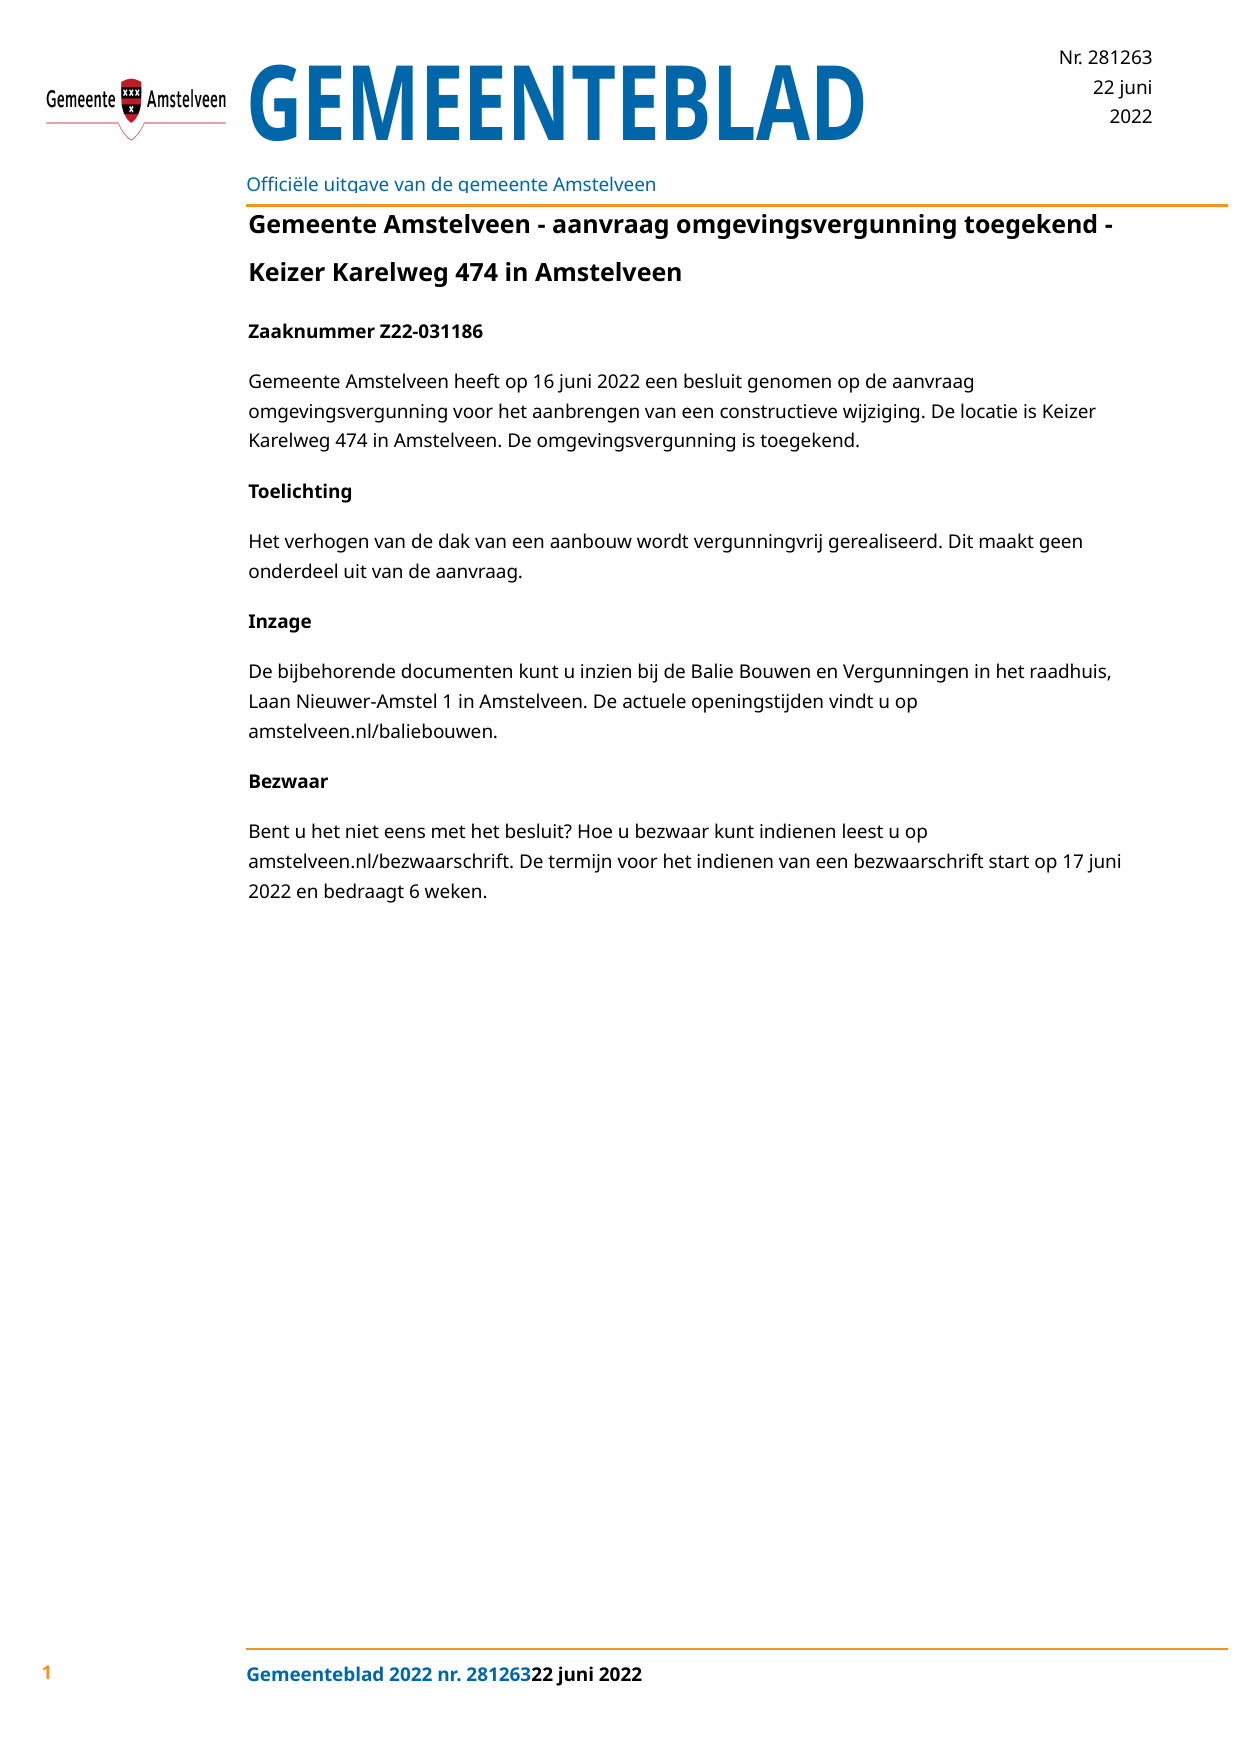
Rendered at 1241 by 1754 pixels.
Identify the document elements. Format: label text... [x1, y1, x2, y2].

picture [41, 47, 231, 172]
text Toelichting [248, 478, 1152, 504]
text Inzage [248, 608, 1152, 634]
text Bezwaar [248, 768, 1152, 794]
text Gemeente Amstelveen - aanvraag omgevingsvergunning toegekend - Keizer Karelweg 474 in Amstelveen [248, 207, 1152, 288]
text Zaaknummer Z22-031186 [248, 318, 1152, 344]
text Het verhogen van de dak van een aanbouw wordt vergunningvrij gerealiseerd. Dit maakt geen onderdeel uit van de aanvraag. [248, 528, 1152, 584]
text Gemeente Amstelveen heeft op 16 juni 2022 een besluit genomen op de aanvraag omgevingsvergunning voor het aanbrengen van een constructieve wijziging. De locatie is Keizer Karelweg 474 in Amstelveen. De omgevingsvergunning is toegekend. [248, 368, 1152, 453]
text Bent u het niet eens met het besluit? Hoe u bezwaar kunt indienen leest u op amstelveen.nl/bezwaarschrift. De termijn voor het indienen van een bezwaarschrift start op 17 juni 2022 en bedraagt 6 weken. [248, 819, 1152, 904]
text De bijbehorende documenten kunt u inzien bij de Balie Bouwen en Vergunningen in het raadhuis, Laan Nieuwer-Amstel 1 in Amstelveen. De actuele openingstijden vindt u op amstelveen.nl/baliebouwen. [248, 659, 1152, 744]
